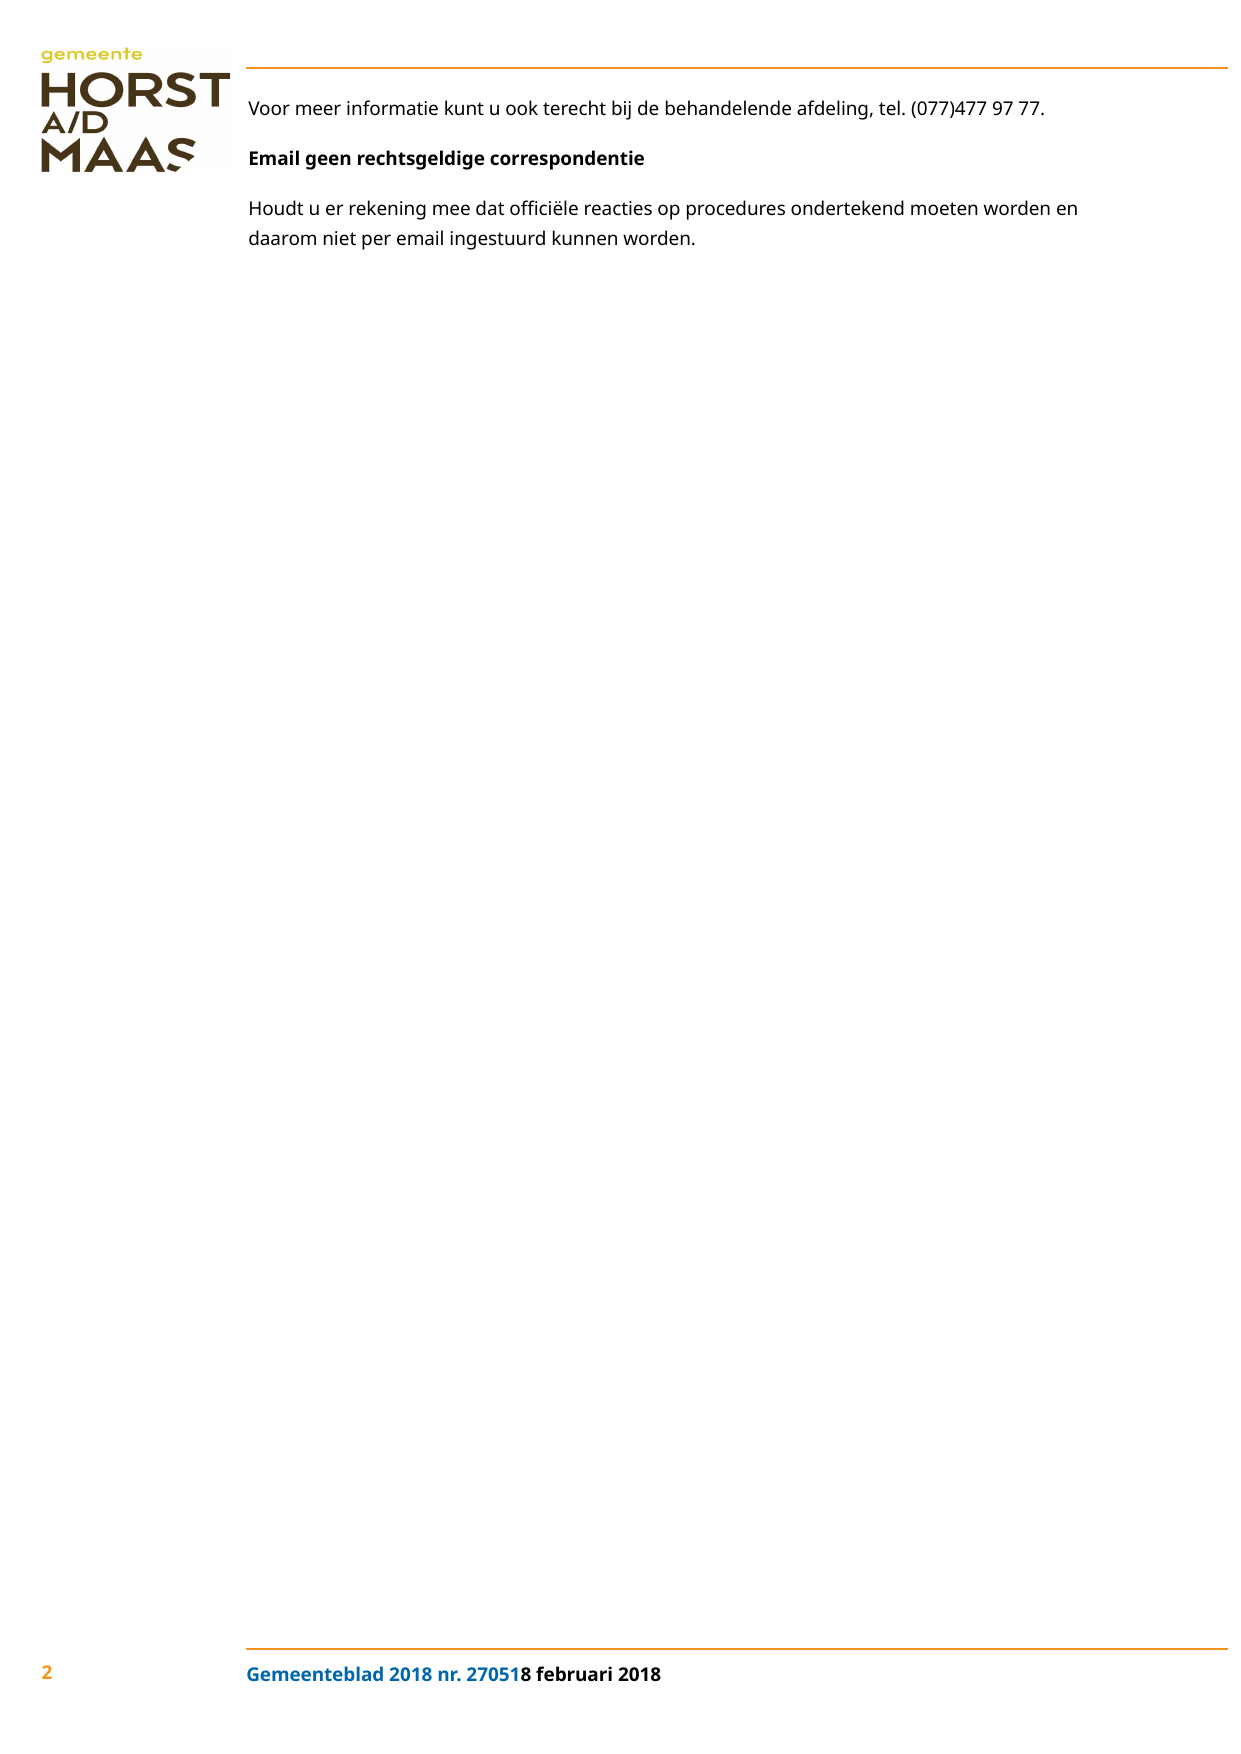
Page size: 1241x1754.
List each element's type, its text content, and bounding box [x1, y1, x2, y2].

text Voor meer informatie kunt u ook terecht bij de behandelende afdeling, tel. (077)477 97 77. [248, 95, 1152, 121]
text Houdt u er rekening mee dat officiële reacties op procedures ondertekend moeten worden en daarom niet per email ingestuurd kunnen worden. [248, 196, 1152, 251]
text Email geen rechtsgeldige correspondentie [248, 145, 1152, 171]
picture [41, 47, 231, 172]
